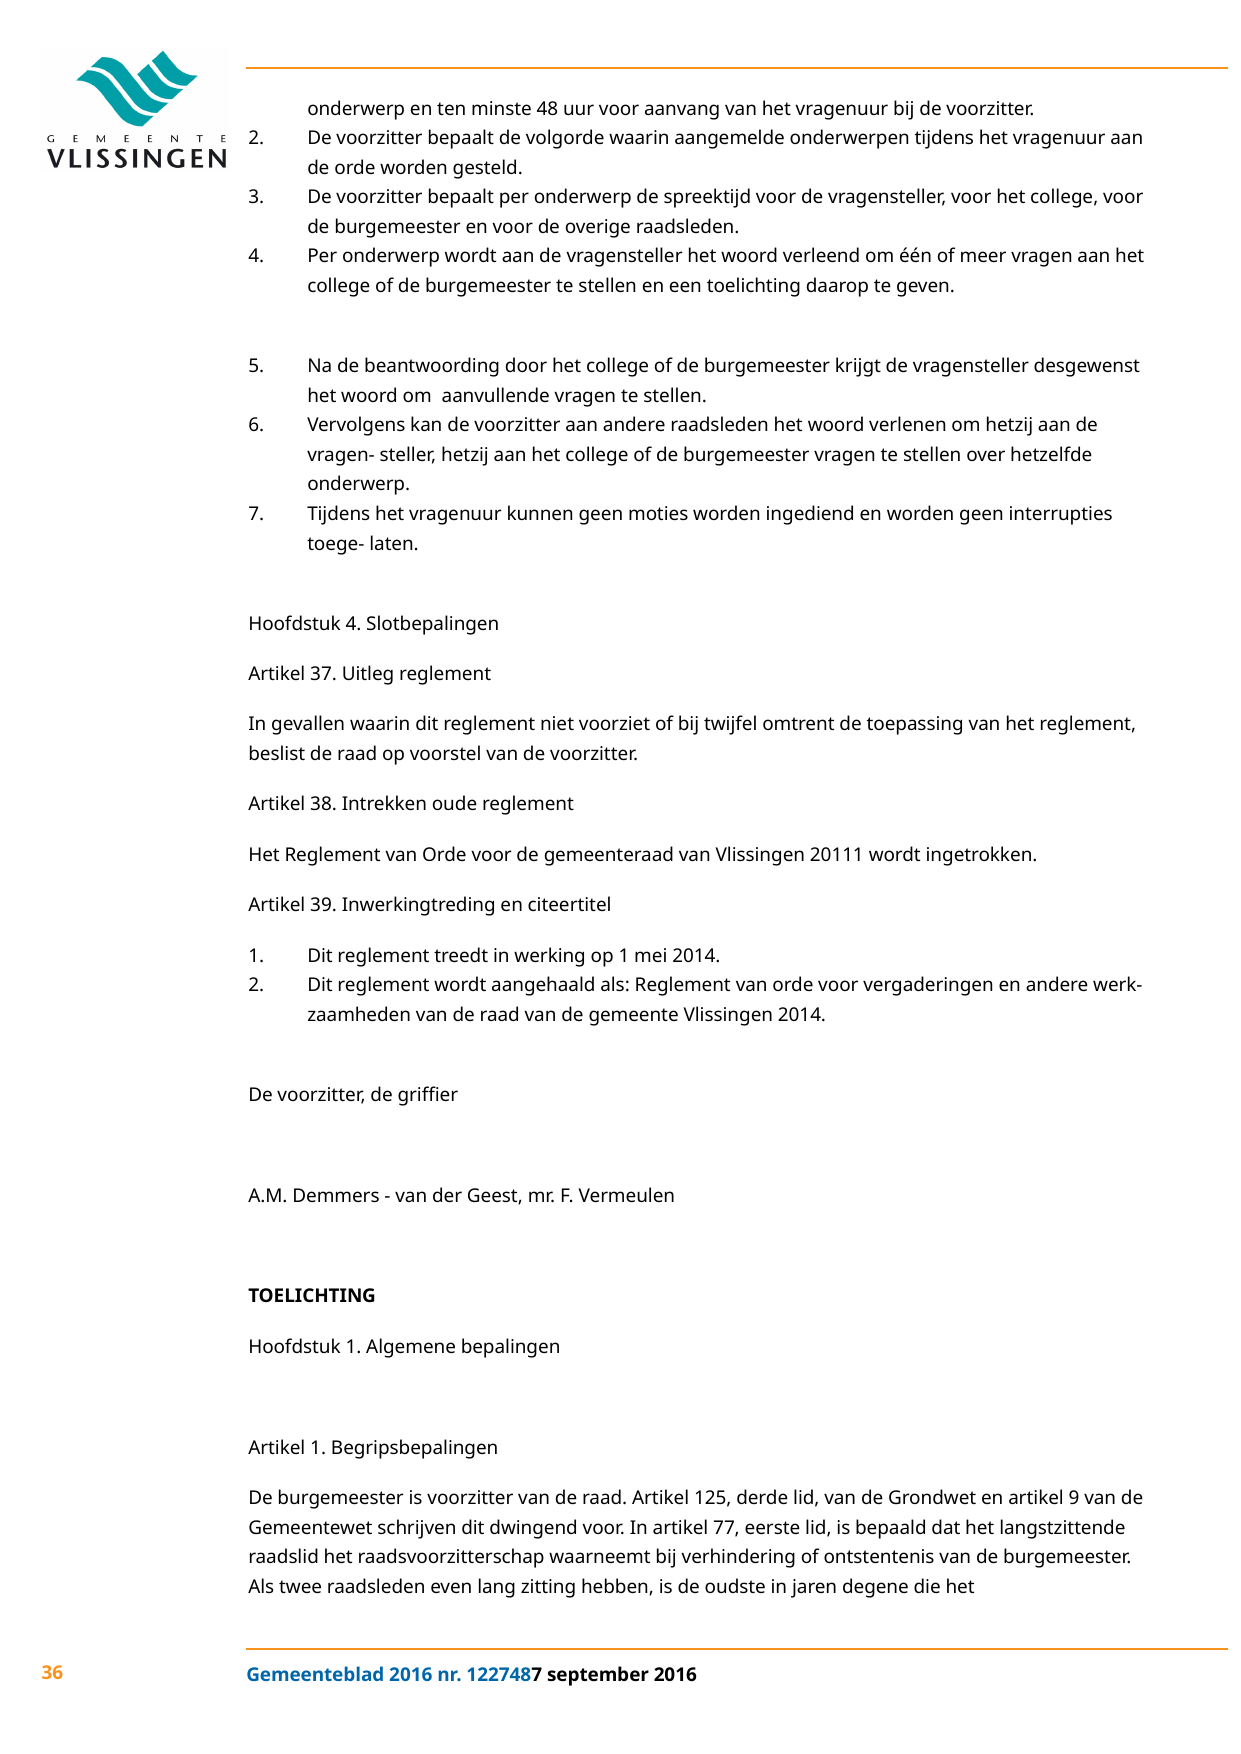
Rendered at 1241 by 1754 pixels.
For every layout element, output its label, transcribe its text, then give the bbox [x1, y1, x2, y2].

list onderwerp en ten minste 48 uur voor aanvang van het vragenuur bij de voorzitter. [248, 95, 1152, 121]
list Dit reglement wordt aangehaald als: Reglement van orde voor vergaderingen en andere werk- zaamheden van de raad van de gemeente Vlissingen 2014. [248, 971, 1152, 1027]
text Artikel 37. Uitleg reglement [248, 660, 1152, 686]
text De burgemeester is voorzitter van de raad. Artikel 125, derde lid, van de Grondwet en artikel 9 van de Gemeentewet schrijven dit dwingend voor. In artikel 77, eerste lid, is bepaald dat het langstzittende raadslid het raadsvoorzitterschap waarneemt bij verhindering of ontstentenis van de burgemeester. Als twee raadsleden even lang zitting hebben, is de oudste in jaren degene die het [248, 1484, 1152, 1599]
list De voorzitter bepaalt per onderwerp de spreektijd voor de vragensteller, voor het college, voor de burgemeester en voor de overige raadsleden. [248, 183, 1152, 239]
list De voorzitter bepaalt de volgorde waarin aangemelde onderwerpen tijdens het vragenuur aan de orde worden gesteld. [248, 124, 1152, 180]
text Het Reglement van Orde voor de gemeenteraad van Vlissingen 20111 wordt ingetrokken. [248, 841, 1152, 867]
text Artikel 39. Inwerkingtreding en citeertitel [248, 891, 1152, 917]
text Artikel 1. Begripsbepalingen [248, 1434, 1152, 1460]
picture [41, 47, 231, 172]
text Hoofdstuk 1. Algemene bepalingen [248, 1333, 1152, 1359]
text TOELICHTING [248, 1283, 1152, 1308]
list Dit reglement treedt in werking op 1 mei 2014. [248, 942, 1152, 968]
text Hoofdstuk 4. Slotbepalingen [248, 610, 1152, 636]
list Tijdens het vragenuur kunnen geen moties worden ingediend en worden geen interrupties toege- laten. [248, 500, 1152, 556]
text De voorzitter, de griffier [248, 1081, 1152, 1107]
list Vervolgens kan de voorzitter aan andere raadsleden het woord verlenen om hetzij aan de vragen- steller, hetzij aan het college of de burgemeester vragen te stellen over hetzelfde onderwerp. [248, 411, 1152, 496]
list Na de beantwoording door het college of de burgemeester krijgt de vragensteller desgewenst het woord om aanvullende vragen te stellen. [248, 352, 1152, 408]
text A.M. Demmers - van der Geest, mr. F. Vermeulen [248, 1182, 1152, 1208]
text In gevallen waarin dit reglement niet voorziet of bij twijfel omtrent de toepassing van het reglement, beslist de raad op voorstel van de voorzitter. [248, 711, 1152, 766]
list Per onderwerp wordt aan de vragensteller het woord verleend om één of meer vragen aan het college of de burgemeester te stellen en een toelichting daarop te geven. [248, 243, 1152, 298]
text Artikel 38. Intrekken oude reglement [248, 791, 1152, 816]
